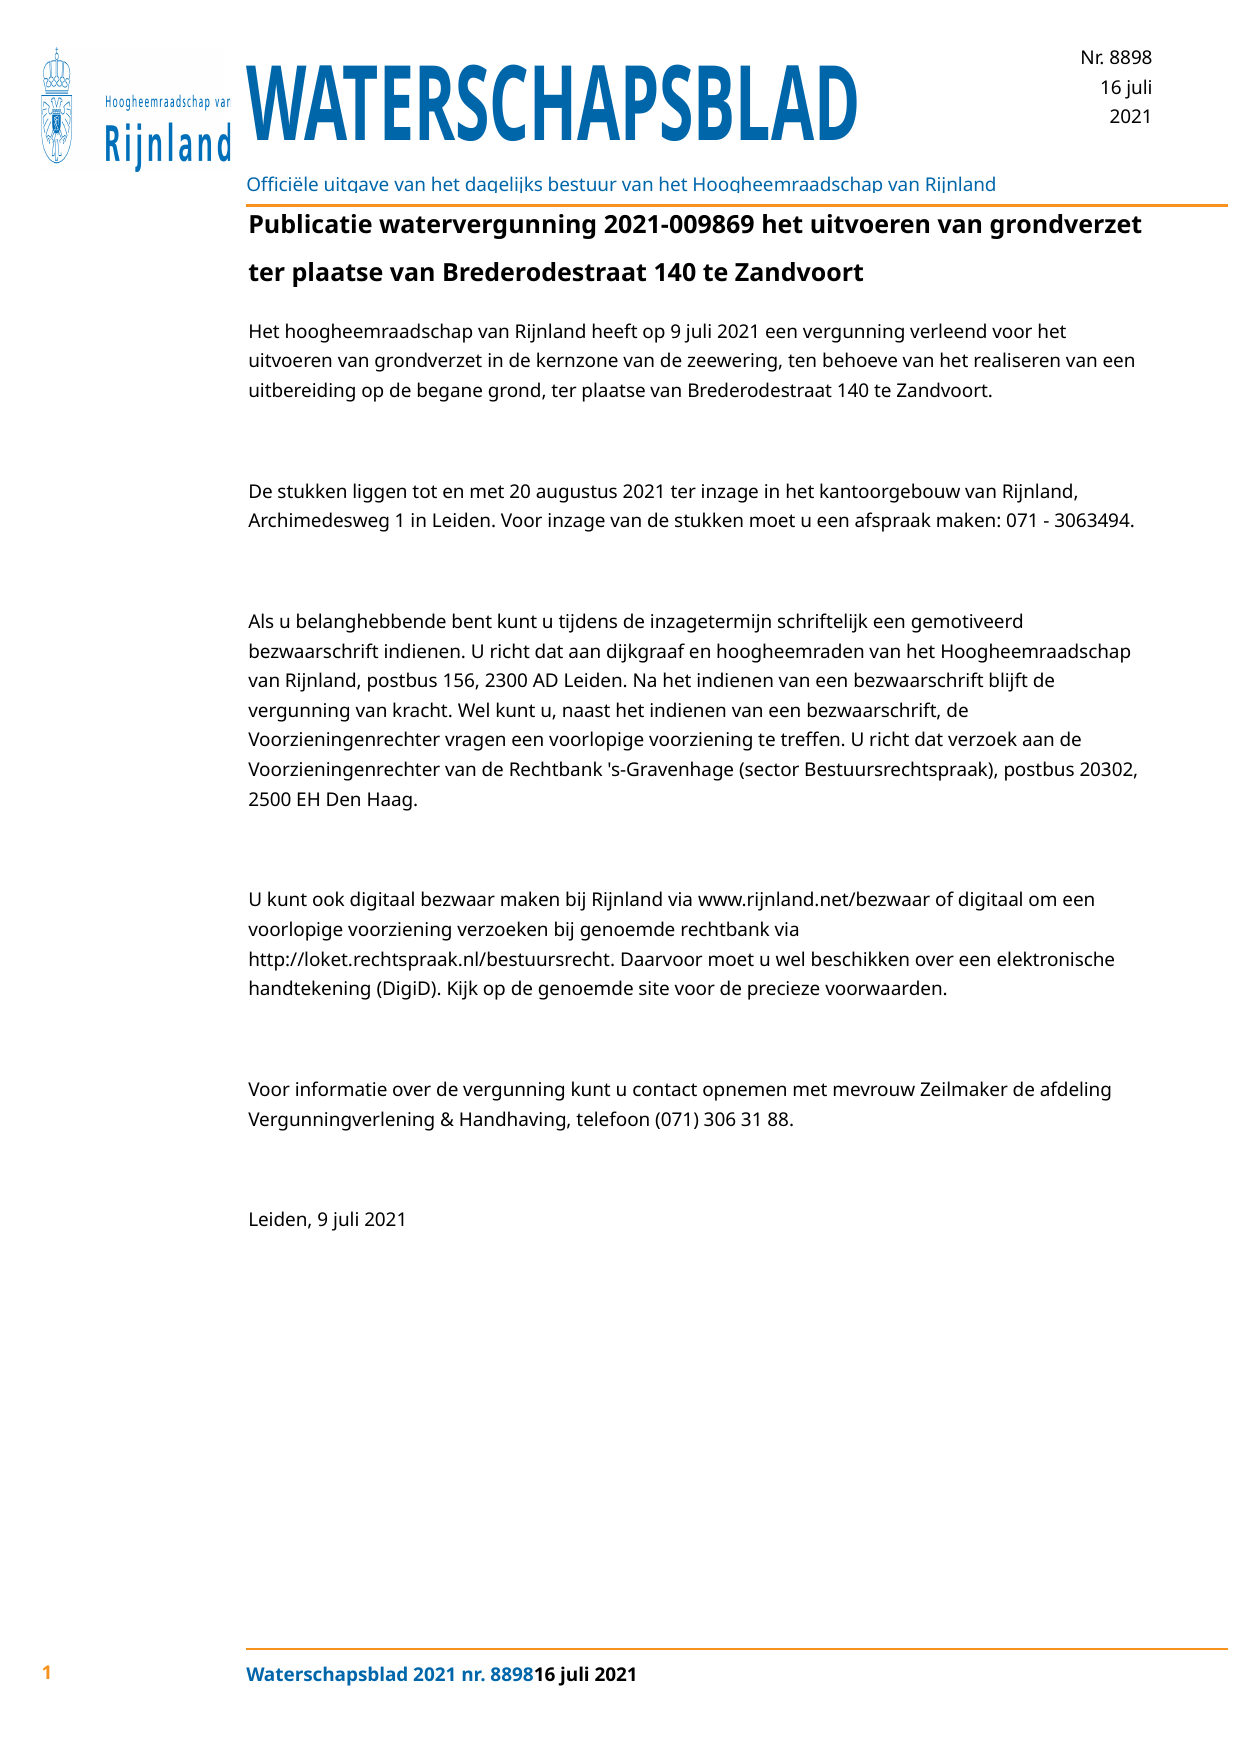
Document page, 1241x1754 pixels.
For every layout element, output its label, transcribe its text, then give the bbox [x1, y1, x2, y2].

text Leiden, 9 juli 2021 [248, 1207, 1152, 1232]
text De stukken liggen tot en met 20 augustus 2021 ter inzage in het kantoorgebouw van Rijnland, Archimedesweg 1 in Leiden. Voor inzage van de stukken moet u een afspraak maken: 071 - 3063494. [248, 478, 1152, 533]
text Publicatie watervergunning 2021-009869 het uitvoeren van grondverzet ter plaatse van Brederodestraat 140 te Zandvoort [248, 207, 1152, 288]
text Als u belanghebbende bent kunt u tijdens de inzagetermijn schriftelijk een gemotiveerd bezwaarschrift indienen. U richt dat aan dijkgraaf en hoogheemraden van het Hoogheemraadschap van Rijnland, postbus 156, 2300 AD Leiden. Na het indienen van een bezwaarschrift blijft de vergunning van kracht. Wel kunt u, naast het indienen van een bezwaarschrift, de Voorzieningenrechter vragen een voorlopige voorziening te treffen. U richt dat verzoek aan de Voorzieningenrechter van de Rechtbank 's-Gravenhage (sector Bestuursrechtspraak), postbus 20302, 2500 EH Den Haag. [248, 608, 1152, 812]
picture [41, 47, 231, 172]
text Het hoogheemraadschap van Rijnland heeft op 9 juli 2021 een vergunning verleend voor het uitvoeren van grondverzet in de kernzone van de zeewering, ten behoeve van het realiseren van een uitbereiding op de begane grond, ter plaatse van Brederodestraat 140 te Zandvoort. [248, 318, 1152, 403]
text U kunt ook digitaal bezwaar maken bij Rijnland via www.rijnland.net/bezwaar of digitaal om een voorlopige voorziening verzoeken bij genoemde rechtbank via http://loket.rechtspraak.nl/bestuursrecht. Daarvoor moet u wel beschikken over een elektronische handtekening (DigiD). Kijk op de genoemde site voor de precieze voorwaarden. [248, 887, 1152, 1001]
text Voor informatie over de vergunning kunt u contact opnemen met mevrouw Zeilmaker de afdeling Vergunningverlening & Handhaving, telefoon (071) 306 31 88. [248, 1076, 1152, 1132]
